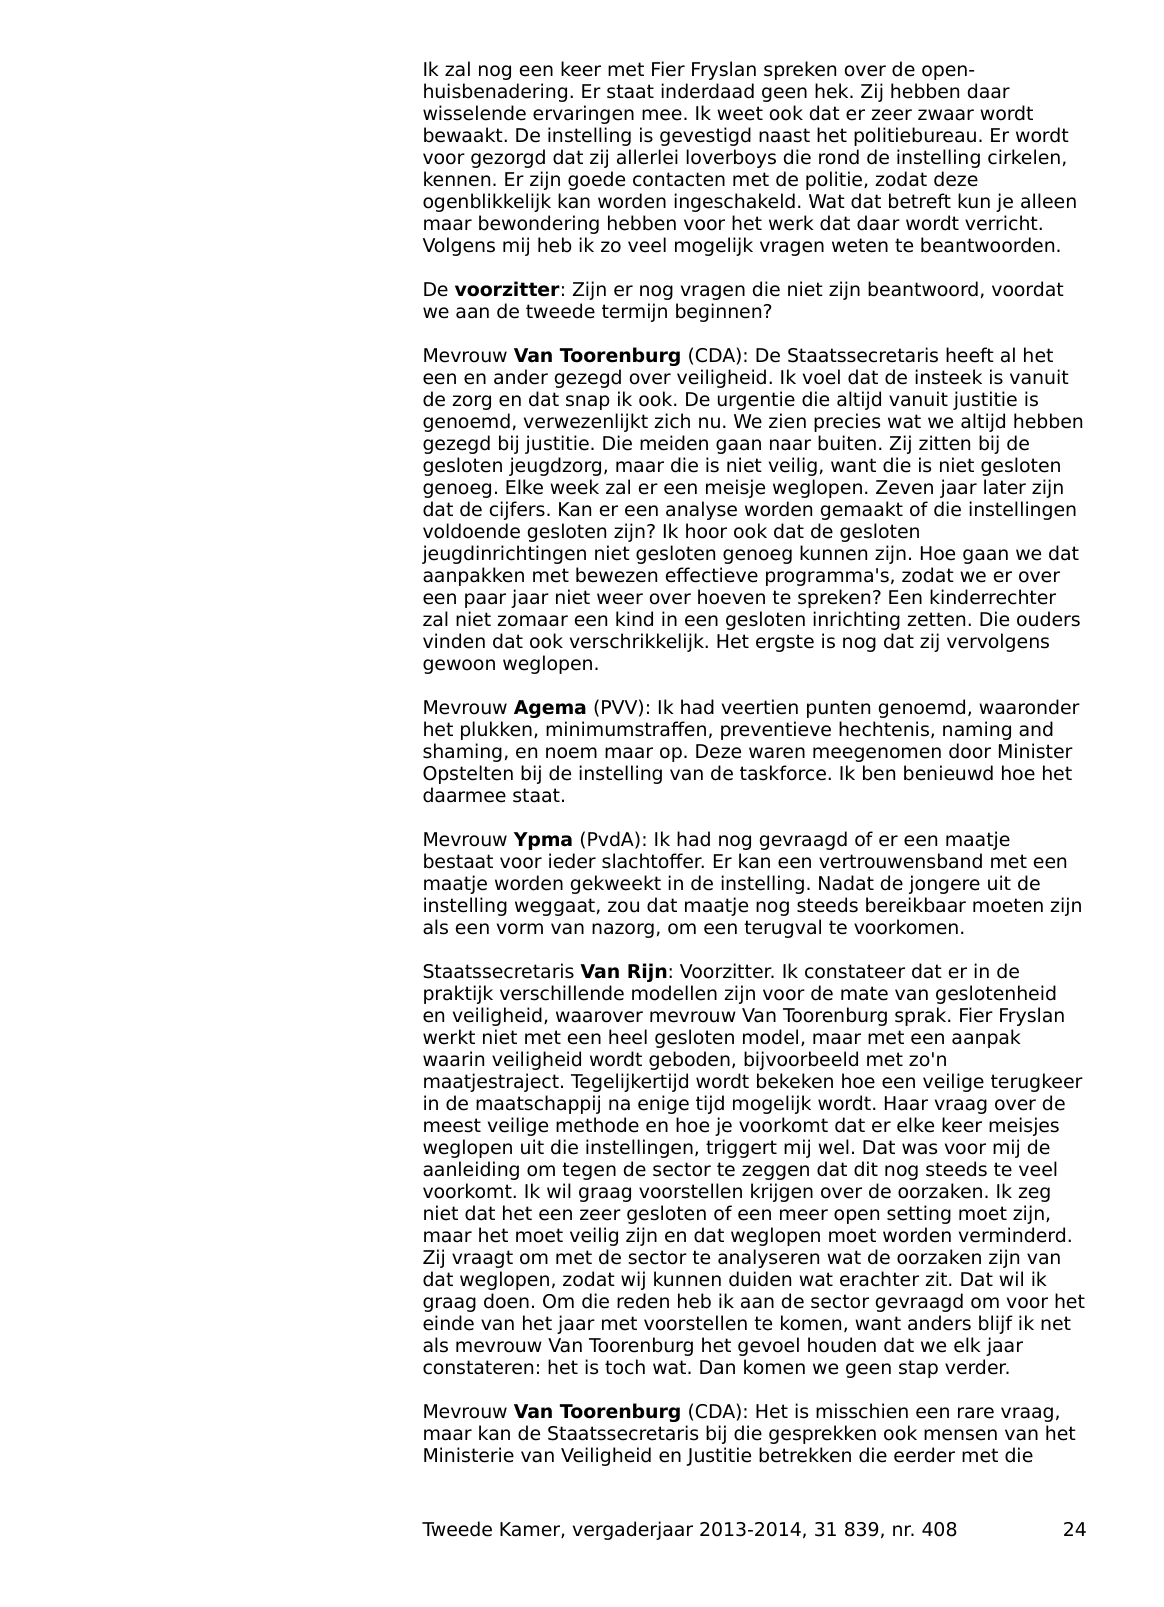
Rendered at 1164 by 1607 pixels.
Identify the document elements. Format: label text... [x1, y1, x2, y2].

text Mevrouw Van Toorenburg (CDA): De Staatssecretaris heeft al het een en ander gezegd over veiligheid. Ik voel dat de insteek is vanuit de zorg en dat snap ik ook. De urgentie die altijd vanuit justitie is genoemd, verwezenlijkt zich nu. We zien precies wat we altijd hebben gezegd bij justitie. Die meiden gaan naar buiten. Zij zitten bij de gesloten jeugdzorg, maar die is niet veilig, want die is niet gesloten genoeg. Elke week zal er een meisje weglopen. Zeven jaar later zijn dat de cijfers. Kan er een analyse worden gemaakt of die instellingen voldoende gesloten zijn? Ik hoor ook dat de gesloten jeugdinrichtingen niet gesloten genoeg kunnen zijn. Hoe gaan we dat aanpakken met bewezen effectieve programma's, zodat we er over een paar jaar niet weer over hoeven te spreken? Een kinderrechter zal niet zomaar een kind in een gesloten inrichting zetten. Die ouders vinden dat ook verschrikkelijk. Het ergste is nog dat zij vervolgens gewoon weglopen. [422, 345, 1087, 675]
text Staatssecretaris Van Rijn: Voorzitter. Ik constateer dat er in de praktijk verschillende modellen zijn voor de mate van geslotenheid en veiligheid, waarover mevrouw Van Toorenburg sprak. Fier Fryslan werkt niet met een heel gesloten model, maar met een aanpak waarin veiligheid wordt geboden, bijvoorbeeld met zo'n maatjestraject. Tegelijkertijd wordt bekeken hoe een veilige terugkeer in de maatschappij na enige tijd mogelijk wordt. Haar vraag over de meest veilige methode en hoe je voorkomt dat er elke keer meisjes weglopen uit die instellingen, triggert mij wel. Dat was voor mij de aanleiding om tegen de sector te zeggen dat dit nog steeds te veel voorkomt. Ik wil graag voorstellen krijgen over de oorzaken. Ik zeg niet dat het een zeer gesloten of een meer open setting moet zijn, maar het moet veilig zijn en dat weglopen moet worden verminderd. Zij vraagt om met de sector te analyseren wat de oorzaken zijn van dat weglopen, zodat wij kunnen duiden wat erachter zit. Dat wil ik graag doen. Om die reden heb ik aan de sector gevraagd om voor het einde van het jaar met voorstellen te komen, want anders blijf ik net als mevrouw Van Toorenburg het gevoel houden dat we elk jaar constateren: het is toch wat. Dan komen we geen stap verder. [422, 961, 1087, 1379]
text Mevrouw Agema (PVV): Ik had veertien punten genoemd, waaronder het plukken, minimumstraffen, preventieve hechtenis, naming and shaming, en noem maar op. Deze waren meegenomen door Minister Opstelten bij de instelling van de taskforce. Ik ben benieuwd hoe het daarmee staat. [422, 697, 1087, 807]
text Mevrouw Van Toorenburg (CDA): Het is misschien een rare vraag, maar kan de Staatssecretaris bij die gesprekken ook mensen van het Ministerie van Veiligheid en Justitie betrekken die eerder met die [422, 1401, 1087, 1467]
text Ik zal nog een keer met Fier Fryslan spreken over de open-huisbenadering. Er staat inderdaad geen hek. Zij hebben daar wisselende ervaringen mee. Ik weet ook dat er zeer zwaar wordt bewaakt. De instelling is gevestigd naast het politiebureau. Er wordt voor gezorgd dat zij allerlei loverboys die rond de instelling cirkelen, kennen. Er zijn goede contacten met de politie, zodat deze ogenblikkelijk kan worden ingeschakeld. Wat dat betreft kun je alleen maar bewondering hebben voor het werk dat daar wordt verricht. Volgens mij heb ik zo veel mogelijk vragen weten te beantwoorden. [422, 59, 1087, 257]
text Mevrouw Ypma (PvdA): Ik had nog gevraagd of er een maatje bestaat voor ieder slachtoffer. Er kan een vertrouwensband met een maatje worden gekweekt in de instelling. Nadat de jongere uit de instelling weggaat, zou dat maatje nog steeds bereikbaar moeten zijn als een vorm van nazorg, om een terugval te voorkomen. [422, 829, 1087, 939]
text De voorzitter: Zijn er nog vragen die niet zijn beantwoord, voordat we aan de tweede termijn beginnen? [422, 279, 1087, 323]
